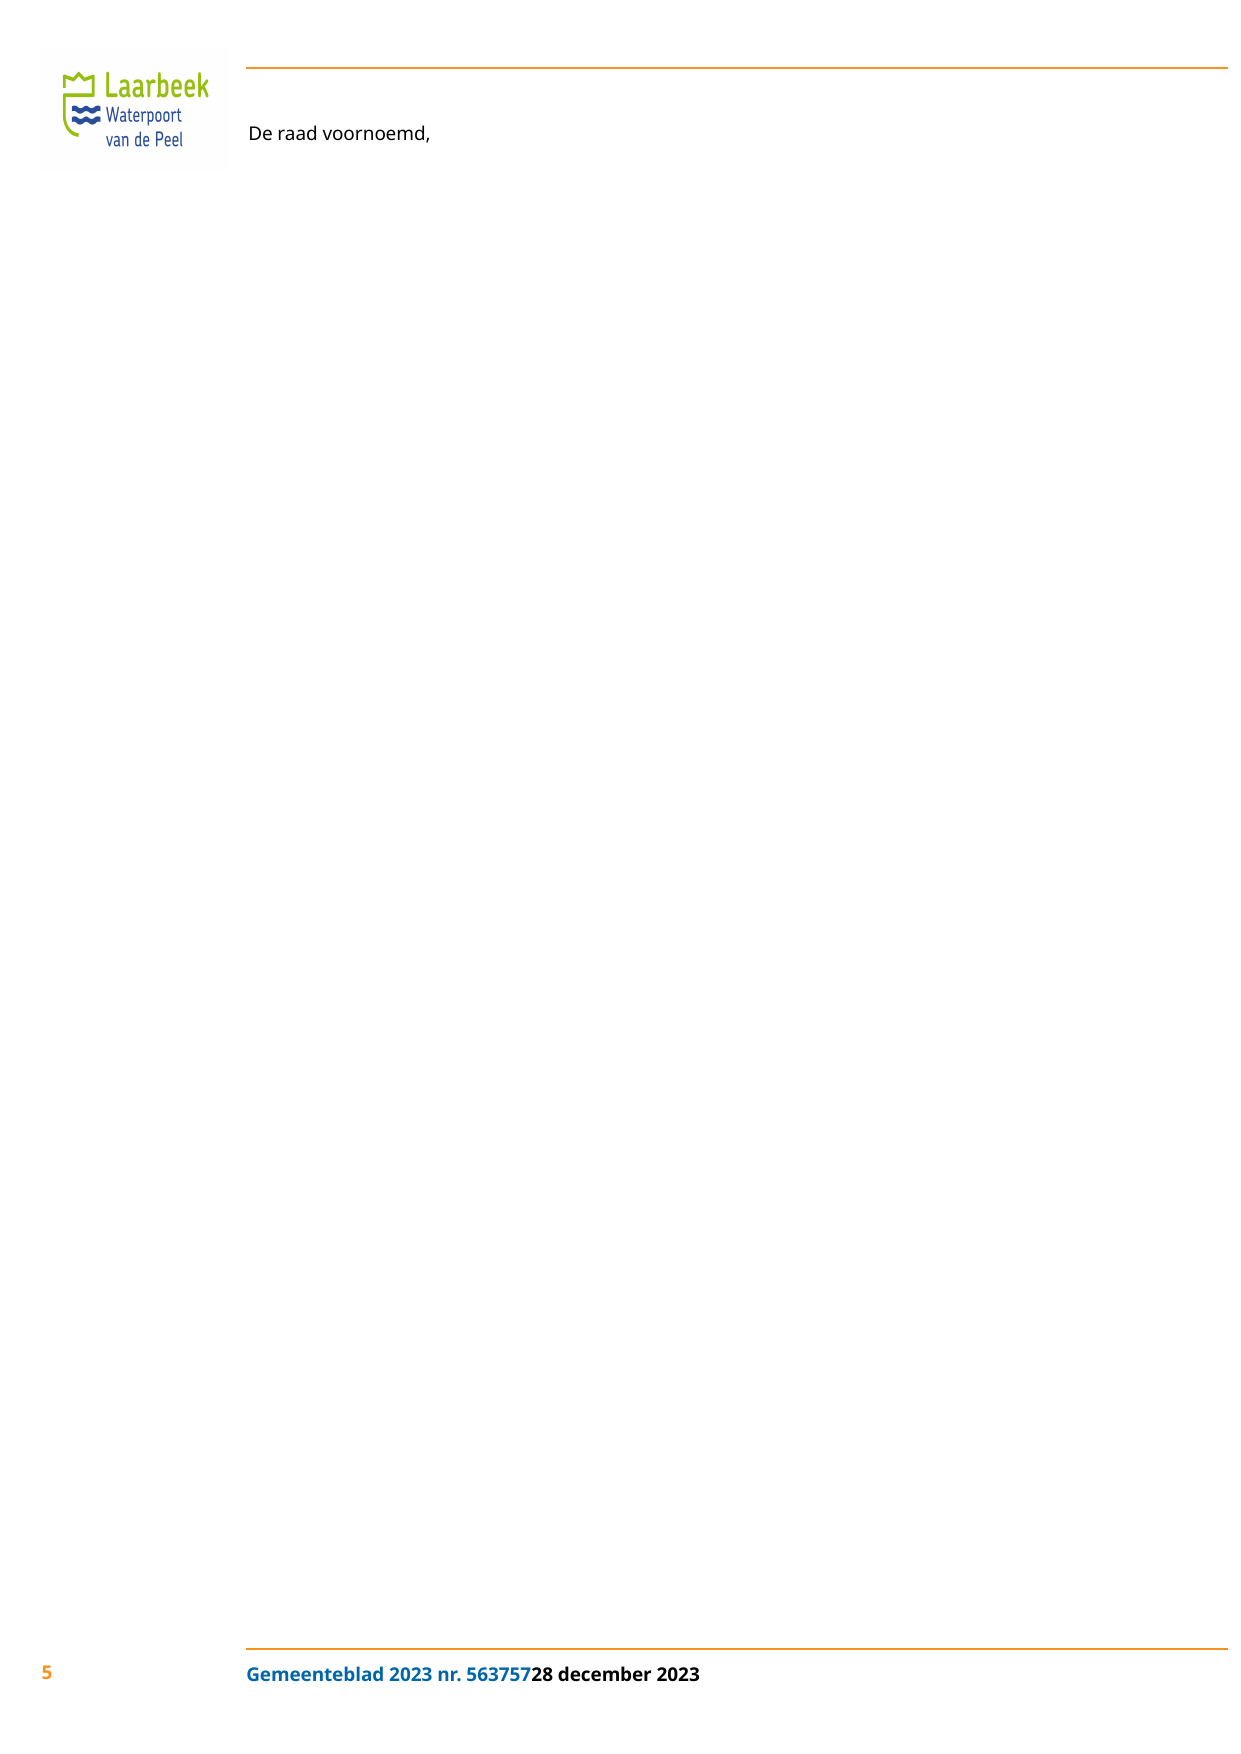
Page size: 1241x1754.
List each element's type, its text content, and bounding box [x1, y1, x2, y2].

text De raad voornoemd, [248, 121, 1152, 146]
picture [41, 47, 231, 172]
